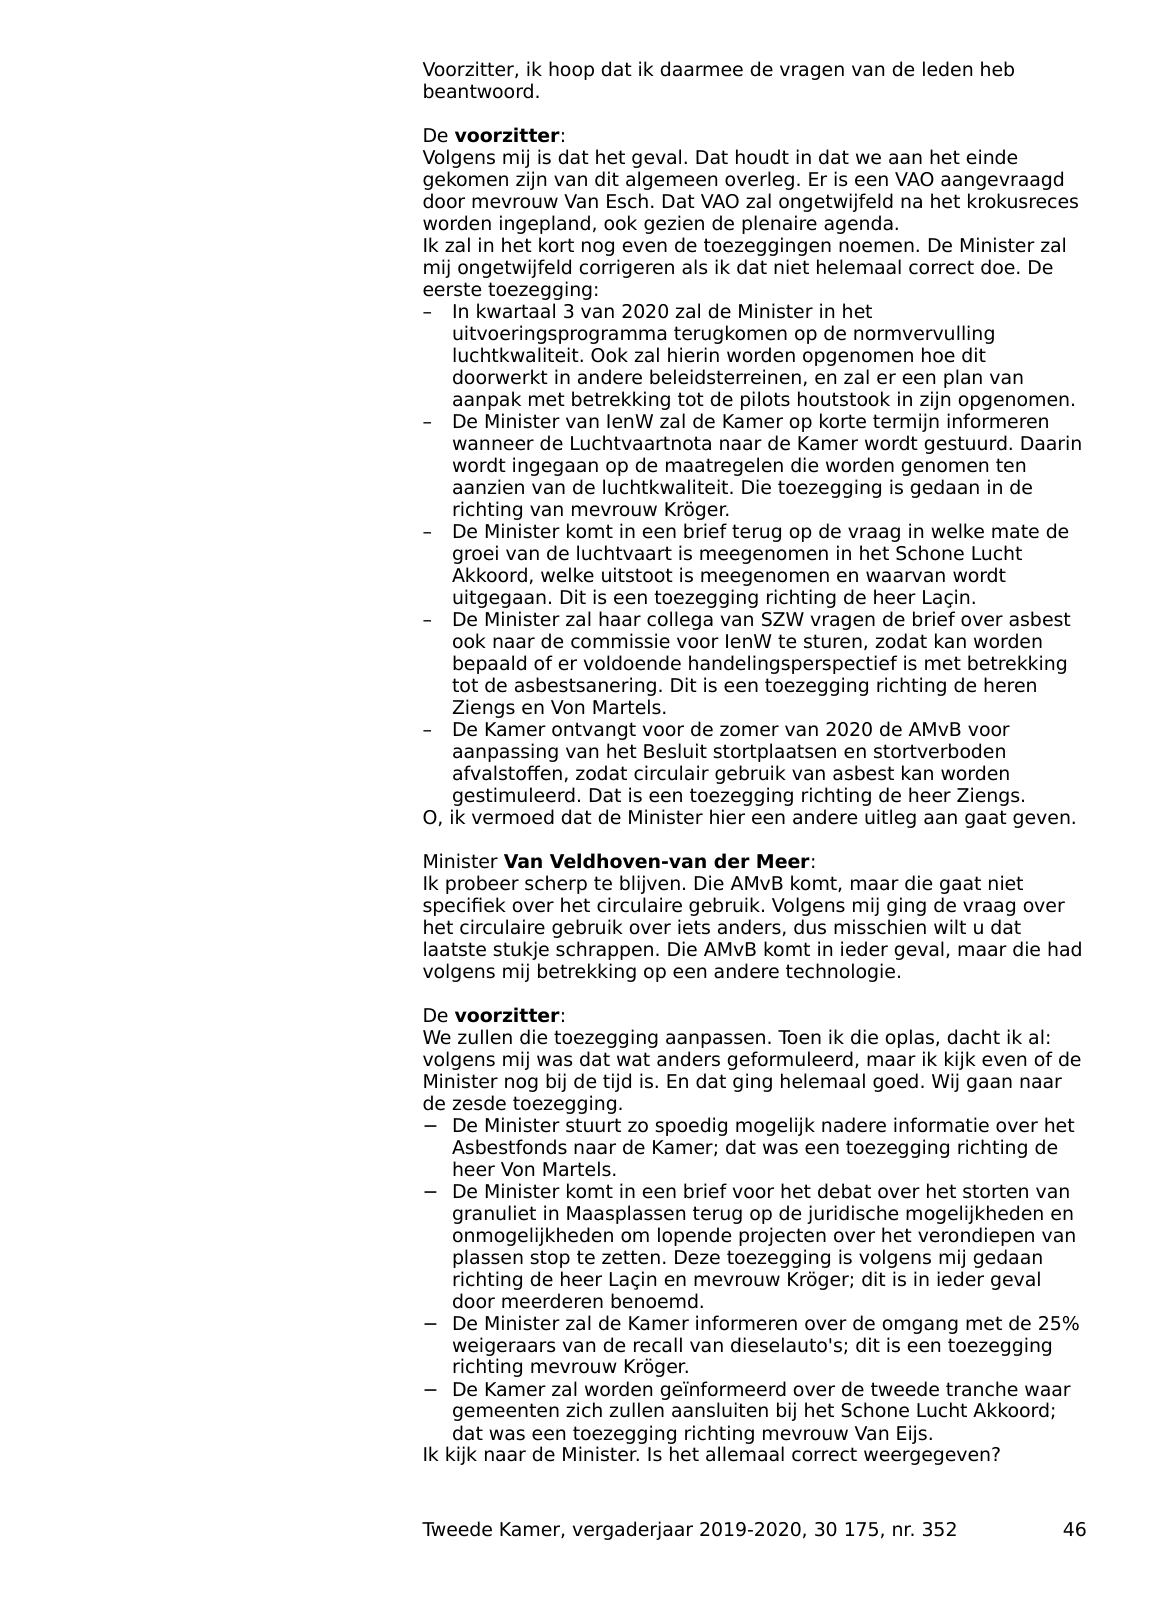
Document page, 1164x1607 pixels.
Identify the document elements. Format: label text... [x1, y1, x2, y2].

text − De Minister stuurt zo spoedig mogelijk nadere informatie over het Asbestfonds naar de Kamer; dat was een toezegging richting de heer Von Martels. [422, 1115, 1087, 1181]
text De voorzitter: [422, 125, 1087, 147]
text We zullen die toezegging aanpassen. Toen ik die oplas, dacht ik al: volgens mij was dat wat anders geformuleerd, maar ik kijk even of de Minister nog bij de tijd is. En dat ging helemaal goed. Wij gaan naar de zesde toezegging. [422, 1027, 1087, 1115]
text Ik kijk naar de Minister. Is het allemaal correct weergegeven? [422, 1444, 1087, 1466]
text − De Minister komt in een brief voor het debat over het storten van granuliet in Maasplassen terug op de juridische mogelijkheden en onmogelijkheden om lopende projecten over het verondiepen van plassen stop te zetten. Deze toezegging is volgens mij gedaan richting de heer Laçin en mevrouw Kröger; dit is in ieder geval door meerderen benoemd. [422, 1181, 1087, 1312]
text Ik zal in het kort nog even de toezeggingen noemen. De Minister zal mij ongetwijfeld corrigeren als ik dat niet helemaal correct doe. De eerste toezegging: [422, 235, 1087, 301]
text − De Minister zal de Kamer informeren over de omgang met de 25% weigeraars van de recall van dieselauto's; dit is een toezegging richting mevrouw Kröger. [422, 1312, 1087, 1378]
text O, ik vermoed dat de Minister hier een andere uitleg aan gaat geven. [422, 807, 1087, 828]
text – De Minister komt in een brief terug op de vraag in welke mate de groei van de luchtvaart is meegenomen in het Schone Lucht Akkoord, welke uitstoot is meegenomen en waarvan wordt uitgegaan. Dit is een toezegging richting de heer Laçin. [422, 521, 1087, 609]
text – De Minister van IenW zal de Kamer op korte termijn informeren wanneer de Luchtvaartnota naar de Kamer wordt gestuurd. Daarin wordt ingegaan op de maatregelen die worden genomen ten aanzien van de luchtkwaliteit. Die toezegging is gedaan in de richting van mevrouw Kröger. [422, 411, 1087, 521]
text – De Kamer ontvangt voor de zomer van 2020 de AMvB voor aanpassing van het Besluit stortplaatsen en stortverboden afvalstoffen, zodat circulair gebruik van asbest kan worden gestimuleerd. Dat is een toezegging richting de heer Ziengs. [422, 719, 1087, 807]
text Ik probeer scherp te blijven. Die AMvB komt, maar die gaat niet specifiek over het circulaire gebruik. Volgens mij ging de vraag over het circulaire gebruik over iets anders, dus misschien wilt u dat laatste stukje schrappen. Die AMvB komt in ieder geval, maar die had volgens mij betrekking op een andere technologie. [422, 873, 1087, 983]
text De voorzitter: [422, 1005, 1087, 1027]
text Minister Van Veldhoven-van der Meer: [422, 851, 1087, 873]
text − De Kamer zal worden geïnformeerd over de tweede tranche waar gemeenten zich zullen aansluiten bij het Schone Lucht Akkoord; dat was een toezegging richting mevrouw Van Eijs. [422, 1378, 1087, 1444]
text Voorzitter, ik hoop dat ik daarmee de vragen van de leden heb beantwoord. [422, 59, 1087, 103]
text Volgens mij is dat het geval. Dat houdt in dat we aan het einde gekomen zijn van dit algemeen overleg. Er is een VAO aangevraagd door mevrouw Van Esch. Dat VAO zal ongetwijfeld na het krokusreces worden ingepland, ook gezien de plenaire agenda. [422, 147, 1087, 235]
text – De Minister zal haar collega van SZW vragen de brief over asbest ook naar de commissie voor IenW te sturen, zodat kan worden bepaald of er voldoende handelingsperspectief is met betrekking tot de asbestsanering. Dit is een toezegging richting de heren Ziengs en Von Martels. [422, 609, 1087, 719]
text – In kwartaal 3 van 2020 zal de Minister in het uitvoeringsprogramma terugkomen op de normvervulling luchtkwaliteit. Ook zal hierin worden opgenomen hoe dit doorwerkt in andere beleidsterreinen, en zal er een plan van aanpak met betrekking tot de pilots houtstook in zijn opgenomen. [422, 301, 1087, 411]
